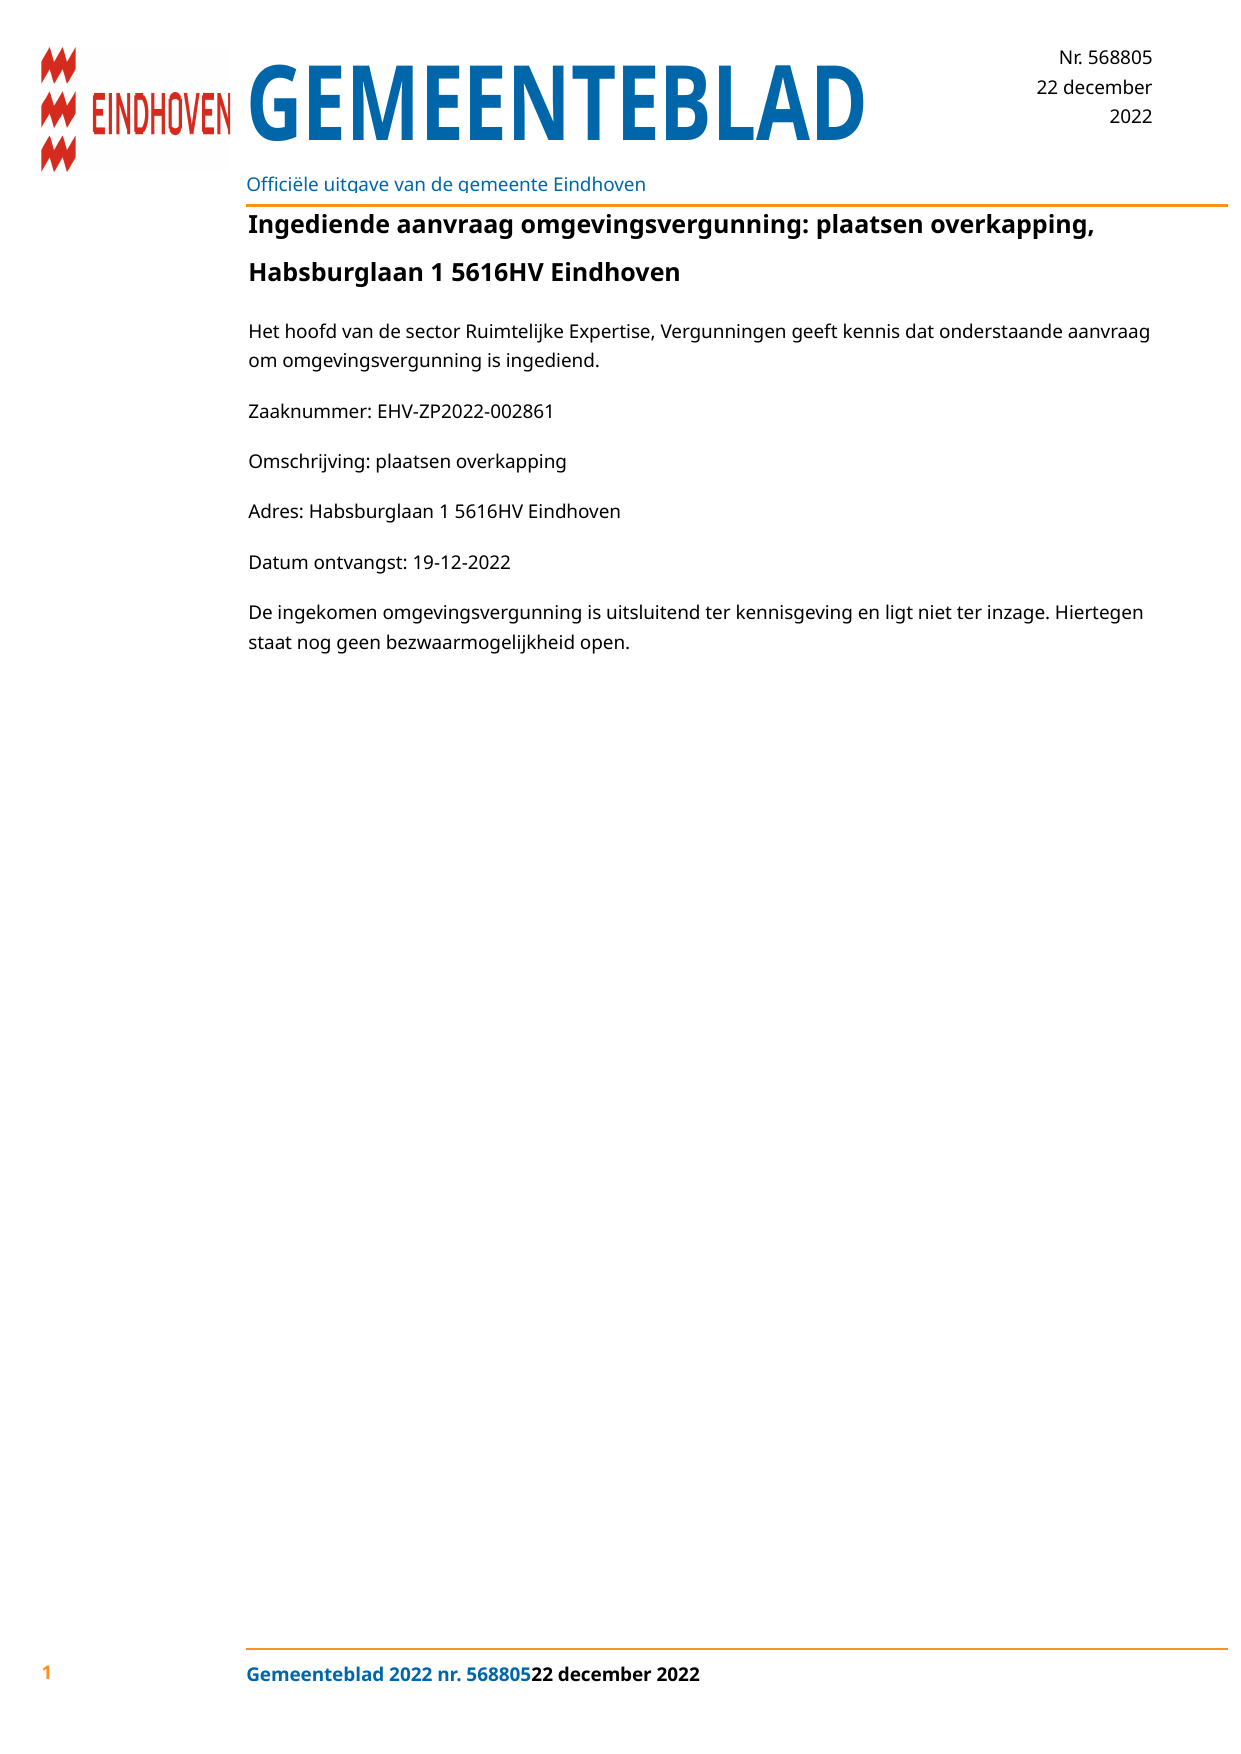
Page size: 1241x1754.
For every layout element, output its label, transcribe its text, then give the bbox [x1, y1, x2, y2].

text Ingediende aanvraag omgevingsvergunning: plaatsen overkapping, Habsburglaan 1 5616HV Eindhoven [248, 207, 1152, 288]
text Datum ontvangst: 19-12-2022 [248, 549, 1152, 575]
text Omschrijving: plaatsen overkapping [248, 448, 1152, 474]
text Zaaknummer: EHV-ZP2022-002861 [248, 398, 1152, 424]
text Het hoofd van de sector Ruimtelijke Expertise, Vergunningen geeft kennis dat onderstaande aanvraag om omgevingsvergunning is ingediend. [248, 318, 1152, 373]
text Adres: Habsburglaan 1 5616HV Eindhoven [248, 499, 1152, 524]
text De ingekomen omgevingsvergunning is uitsluitend ter kennisgeving en ligt niet ter inzage. Hiertegen staat nog geen bezwaarmogelijkheid open. [248, 599, 1152, 655]
picture [41, 47, 231, 172]
